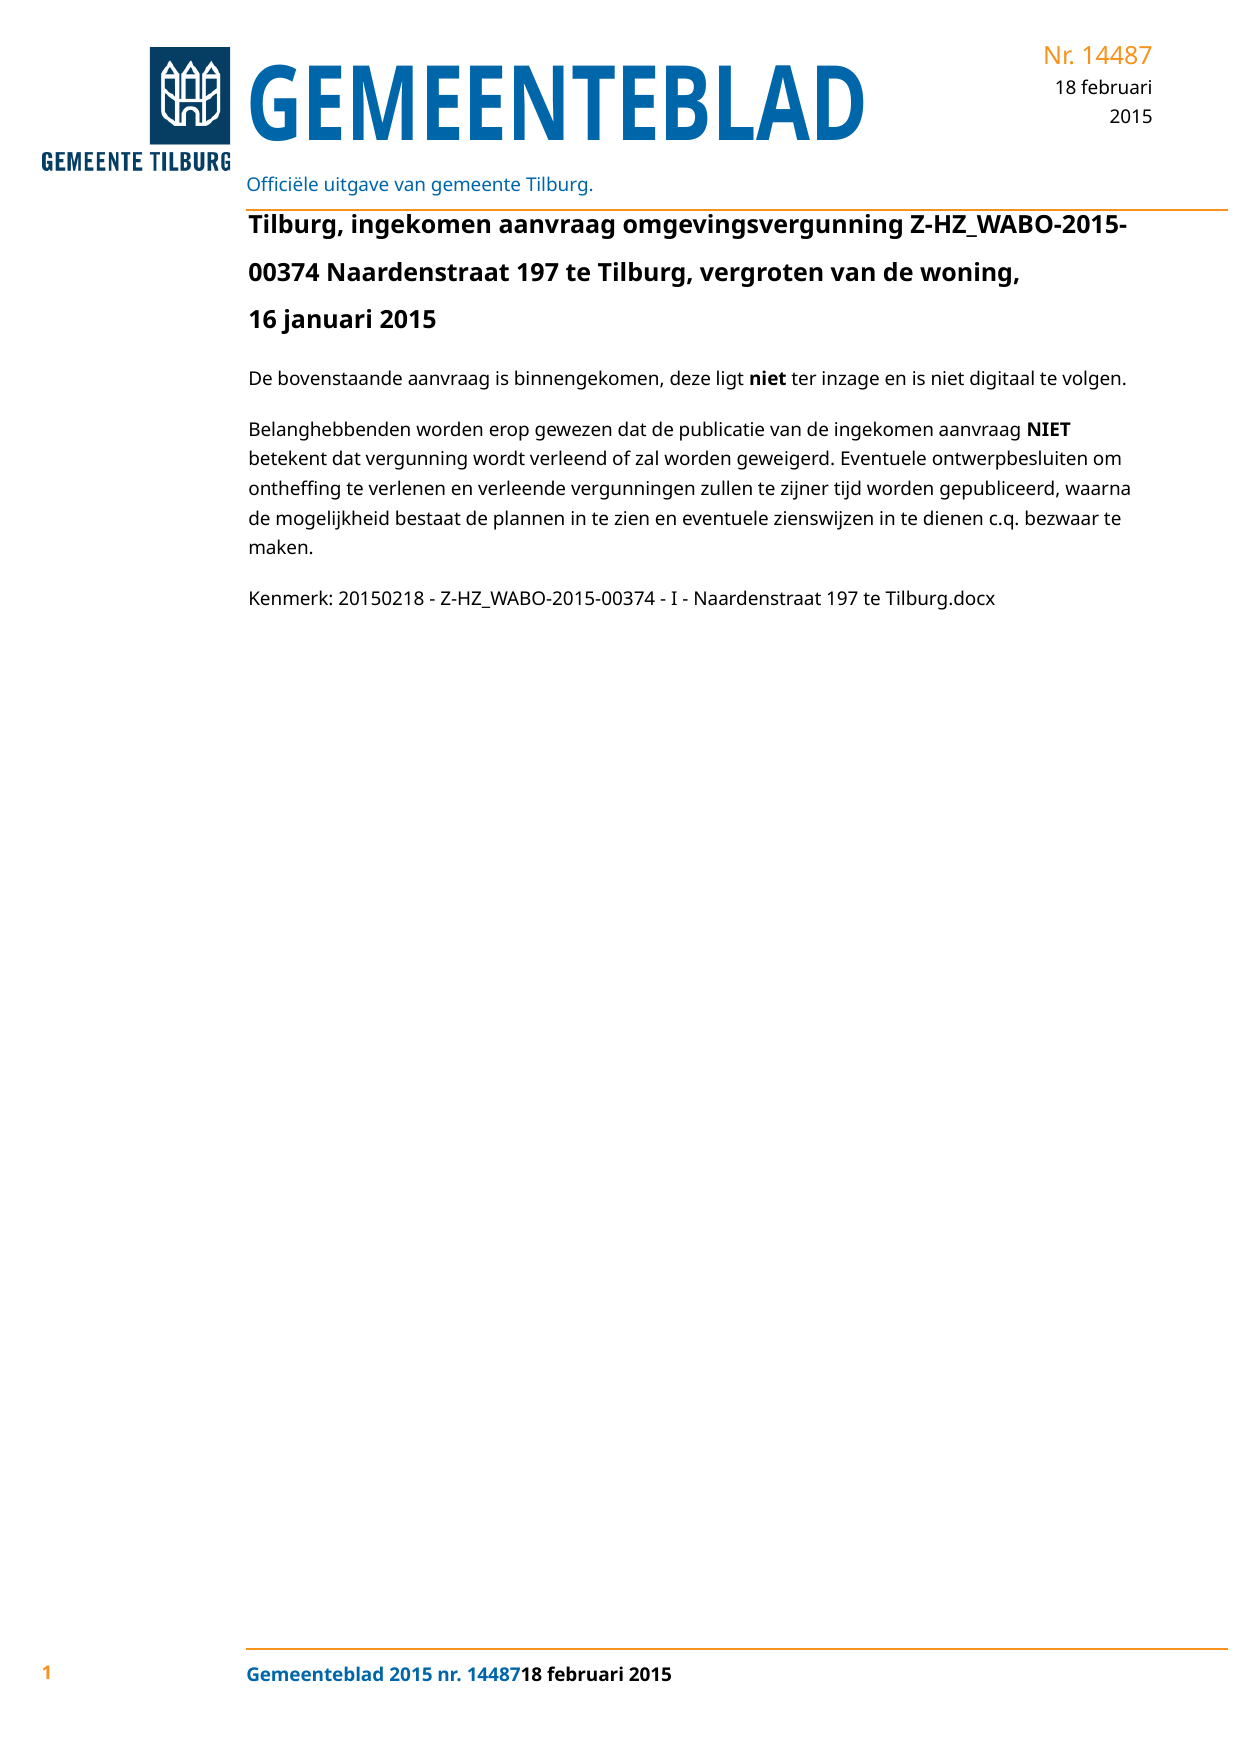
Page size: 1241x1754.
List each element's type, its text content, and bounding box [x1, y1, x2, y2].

text Tilburg, ingekomen aanvraag omgevingsvergunning Z-HZ_WABO-2015-00374 Naardenstraat 197 te Tilburg, vergroten van de woning, 16 januari 2015 [248, 211, 1152, 336]
picture [41, 47, 231, 172]
text Kenmerk: 20150218 - Z-HZ_WABO-2015-00374 - I - Naardenstraat 197 te Tilburg.docx [248, 585, 1152, 610]
text Belanghebbenden worden erop gewezen dat de publicatie van de ingekomen aanvraag NIET betekent dat vergunning wordt verleend of zal worden geweigerd. Eventuele ontwerpbesluiten om ontheffing te verlenen en verleende vergunningen zullen te zijner tijd worden gepubliceerd, waarna de mogelijkheid bestaat de plannen in te zien en eventuele zienswijzen in te dienen c.q. bezwaar te maken. [248, 416, 1152, 560]
text De bovenstaande aanvraag is binnengekomen, deze ligt niet ter inzage en is niet digitaal te volgen. [248, 366, 1152, 391]
